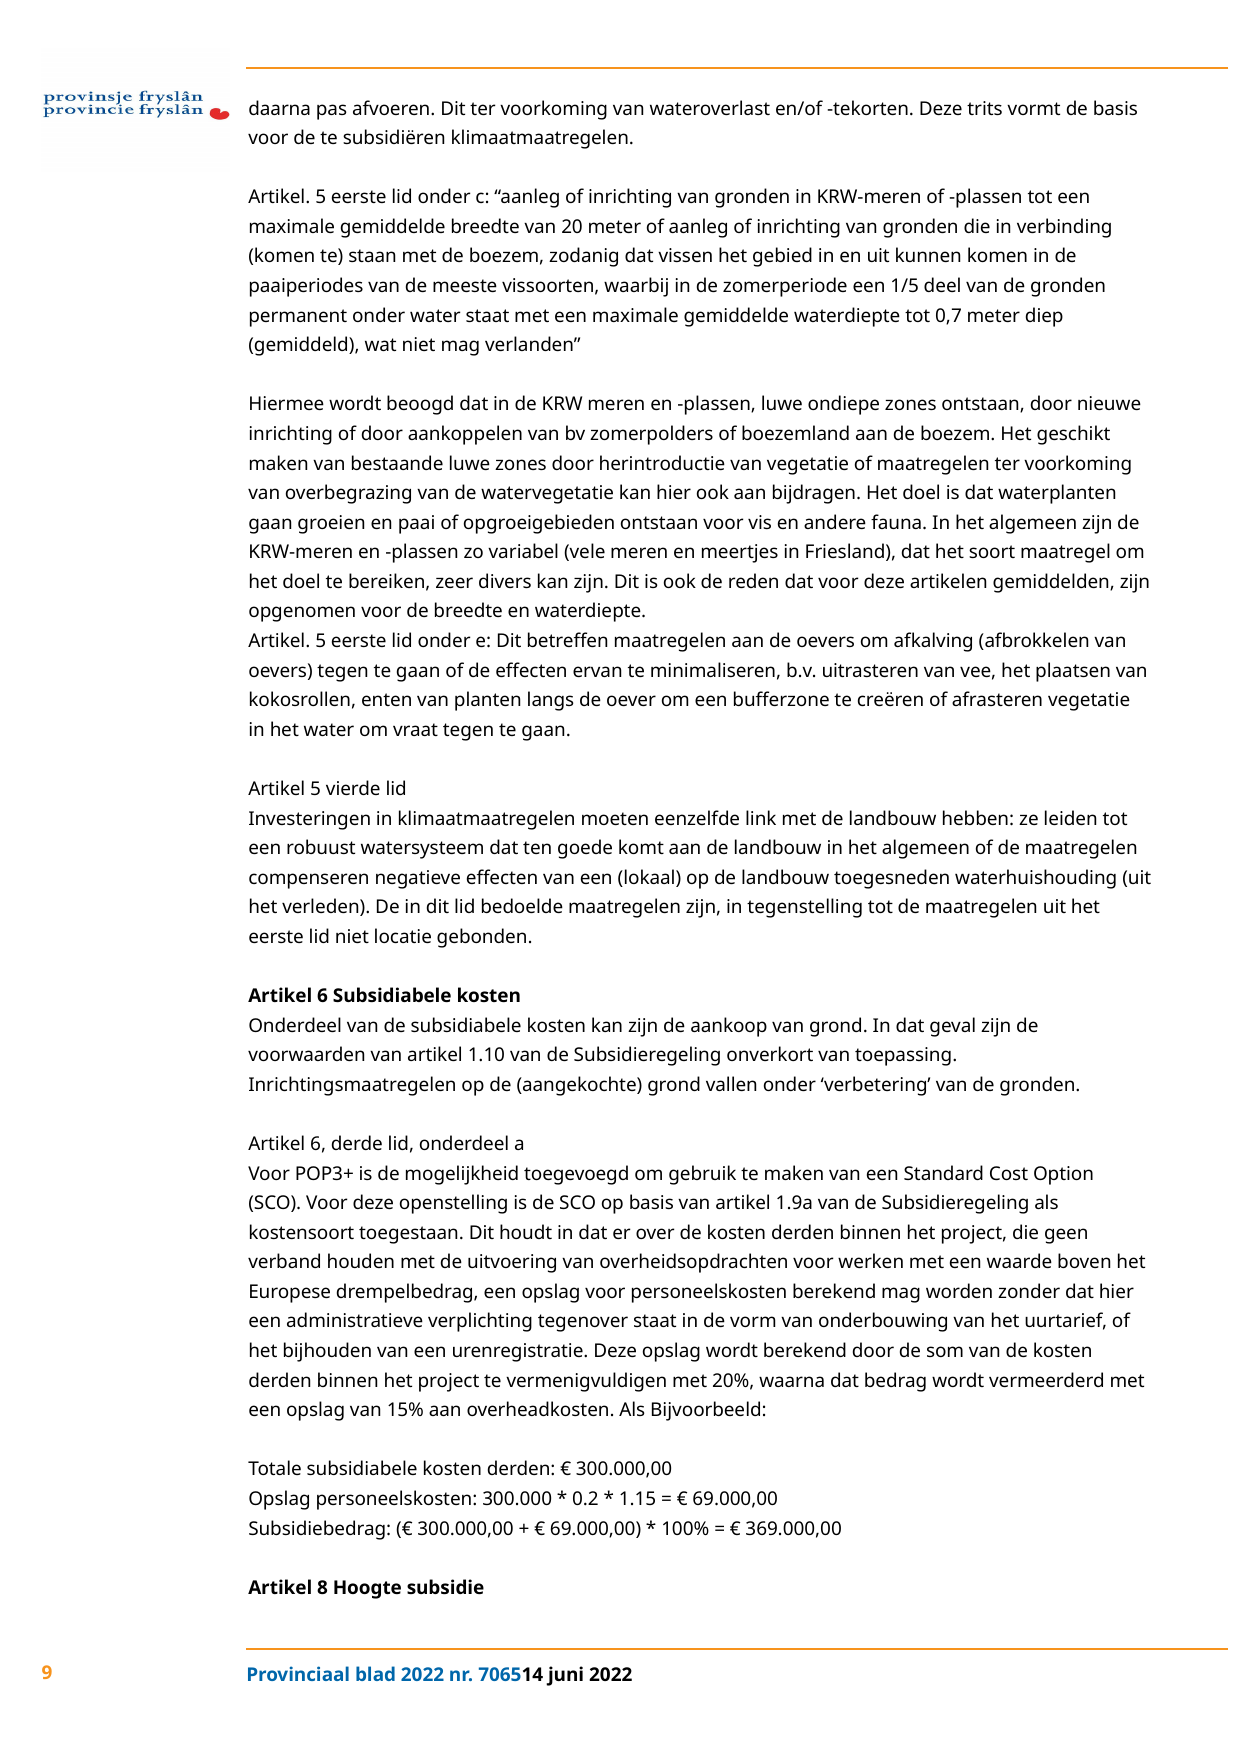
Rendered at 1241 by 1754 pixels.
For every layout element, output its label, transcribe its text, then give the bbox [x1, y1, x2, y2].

text Opslag personeelskosten: 300.000 * 0.2 * 1.15 = € 69.000,00 [248, 1485, 1152, 1511]
text Artikel 6, derde lid, onderdeel a [248, 1130, 1152, 1156]
text daarna pas afvoeren. Dit ter voorkoming van wateroverlast en/of -tekorten. Deze trits vormt de basis voor de te subsidiëren klimaatmaatregelen. [248, 95, 1152, 150]
text Onderdeel van de subsidiabele kosten kan zijn de aankoop van grond. In dat geval zijn de voorwaarden van artikel 1.10 van de Subsidieregeling onverkort van toepassing. Inrichtingsmaatregelen op de (aangekochte) grond vallen onder ‘verbetering’ van de gronden. [248, 1012, 1152, 1097]
text Hiermee wordt beoogd dat in de KRW meren en -plassen, luwe ondiepe zones ontstaan, door nieuwe inrichting of door aankoppelen van bv zomerpolders of boezemland aan de boezem. Het geschikt maken van bestaande luwe zones door herintroductie van vegetatie of maatregelen ter voorkoming van overbegrazing van de watervegetatie kan hier ook aan bijdragen. Het doel is dat waterplanten gaan groeien en paai of opgroeigebieden ontstaan voor vis en andere fauna. In het algemeen zijn de KRW-meren en -plassen zo variabel (vele meren en meertjes in Friesland), dat het soort maatregel om het doel te bereiken, zeer divers kan zijn. Dit is ook de reden dat voor deze artikelen gemiddelden, zijn opgenomen voor de breedte en waterdiepte. [248, 391, 1152, 623]
text Investeringen in klimaatmaatregelen moeten eenzelfde link met de landbouw hebben: ze leiden tot een robuust watersysteem dat ten goede komt aan de landbouw in het algemeen of de maatregelen compenseren negatieve effecten van een (lokaal) op de landbouw toegesneden waterhuishouding (uit het verleden). De in dit lid bedoelde maatregelen zijn, in tegenstelling tot de maatregelen uit het eerste lid niet locatie gebonden. [248, 805, 1152, 949]
text Subsidiebedrag: (€ 300.000,00 + € 69.000,00) * 100% = € 369.000,00 [248, 1515, 1152, 1541]
text Totale subsidiabele kosten derden: € 300.000,00 [248, 1456, 1152, 1481]
text Artikel. 5 eerste lid onder e: Dit betreffen maatregelen aan de oevers om afkalving (afbrokkelen van oevers) tegen te gaan of de effecten ervan te minimaliseren, b.v. uitrasteren van vee, het plaatsen van kokosrollen, enten van planten langs de oever om een bufferzone te creëren of afrasteren vegetatie in het water om vraat tegen te gaan. [248, 627, 1152, 742]
picture [41, 47, 231, 172]
text Artikel. 5 eerste lid onder c: “aanleg of inrichting van gronden in KRW-meren of -plassen tot een maximale gemiddelde breedte van 20 meter of aanleg of inrichting van gronden die in verbinding (komen te) staan met de boezem, zodanig dat vissen het gebied in en uit kunnen komen in de paaiperiodes van de meeste vissoorten, waarbij in de zomerperiode een 1/5 deel van de gronden permanent onder water staat met een maximale gemiddelde waterdiepte tot 0,7 meter diep (gemiddeld), wat niet mag verlanden” [248, 183, 1152, 357]
text Artikel 5 vierde lid [248, 775, 1152, 801]
text Artikel 6 Subsidiabele kosten [248, 982, 1152, 1008]
text Voor POP3+ is de mogelijkheid toegevoegd om gebruik te maken van een Standard Cost Option (SCO). Voor deze openstelling is de SCO op basis van artikel 1.9a van de Subsidieregeling als kostensoort toegestaan. Dit houdt in dat er over de kosten derden binnen het project, die geen verband houden met de uitvoering van overheidsopdrachten voor werken met een waarde boven het Europese drempelbedrag, een opslag voor personeelskosten berekend mag worden zonder dat hier een administratieve verplichting tegenover staat in de vorm van onderbouwing van het uurtarief, of het bijhouden van een urenregistratie. Deze opslag wordt berekend door de som van de kosten derden binnen het project te vermenigvuldigen met 20%, waarna dat bedrag wordt vermeerderd met een opslag van 15% aan overheadkosten. Als Bijvoorbeeld: [248, 1160, 1152, 1422]
text Artikel 8 Hoogte subsidie [248, 1574, 1152, 1600]
